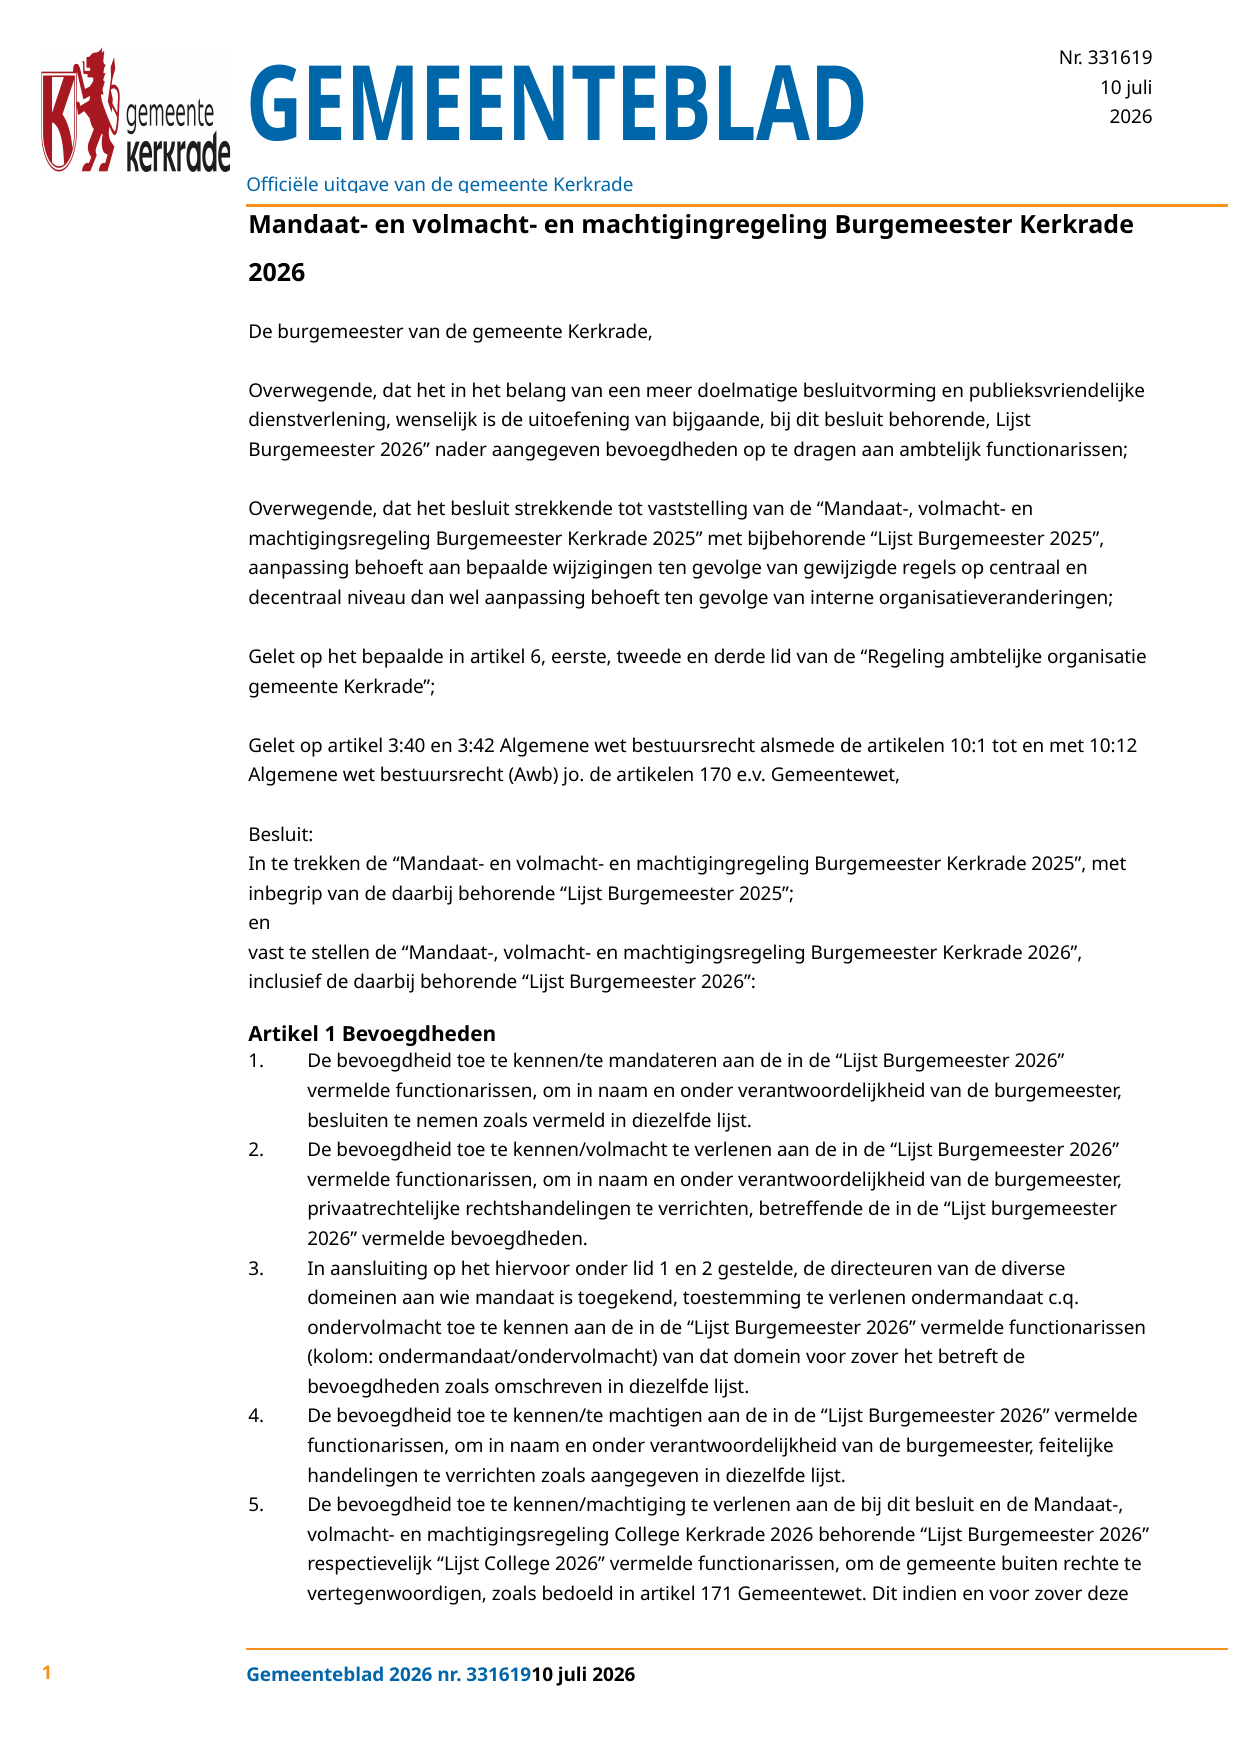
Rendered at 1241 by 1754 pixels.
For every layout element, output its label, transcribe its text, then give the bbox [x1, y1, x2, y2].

text Artikel 1 Bevoegdheden [248, 1019, 1152, 1048]
text Gelet op het bepaalde in artikel 6, eerste, tweede en derde lid van de “Regeling ambtelijke organisatie gemeente Kerkrade”; [248, 643, 1152, 699]
text Gelet op artikel 3:40 en 3:42 Algemene wet bestuursrecht alsmede de artikelen 10:1 tot en met 10:12 Algemene wet bestuursrecht (Awb) jo. de artikelen 170 e.v. Gemeentewet, [248, 732, 1152, 787]
list In aansluiting op het hiervoor onder lid 1 en 2 gestelde, de directeuren van de diverse domeinen aan wie mandaat is toegekend, toestemming te verlenen ondermandaat c.q. ondervolmacht toe te kennen aan de in de “Lijst Burgemeester 2026” vermelde functionarissen (kolom: ondermandaat/ondervolmacht) van dat domein voor zover het betreft de bevoegdheden zoals omschreven in diezelfde lijst. [248, 1255, 1152, 1399]
picture [41, 47, 231, 172]
text Overwegende, dat het besluit strekkende tot vaststelling van de “Mandaat-, volmacht- en machtigingsregeling Burgemeester Kerkrade 2025” met bijbehorende “Lijst Burgemeester 2025”, aanpassing behoeft aan bepaalde wijzigingen ten gevolge van gewijzigde regels op centraal en decentraal niveau dan wel aanpassing behoeft ten gevolge van interne organisatieveranderingen; [248, 495, 1152, 610]
text Overwegende, dat het in het belang van een meer doelmatige besluitvorming en publieksvriendelijke dienstverlening, wenselijk is de uitoefening van bijgaande, bij dit besluit behorende, Lijst Burgemeester 2026” nader aangegeven bevoegdheden op te dragen aan ambtelijk functionarissen; [248, 377, 1152, 462]
text De burgemeester van de gemeente Kerkrade, [248, 318, 1152, 344]
text Besluit: [248, 821, 1152, 847]
list De bevoegdheid toe te kennen/machtiging te verlenen aan de bij dit besluit en de Mandaat-, volmacht- en machtigingsregeling College Kerkrade 2026 behorende “Lijst Burgemeester 2026” respectievelijk “Lijst College 2026” vermelde functionarissen, om de gemeente buiten rechte te vertegenwoordigen, zoals bedoeld in artikel 171 Gemeentewet. Dit indien en voor zover deze [248, 1491, 1152, 1606]
list De bevoegdheid toe te kennen/te mandateren aan de in de “Lijst Burgemeester 2026” vermelde functionarissen, om in naam en onder verantwoordelijkheid van de burgemeester, besluiten te nemen zoals vermeld in diezelfde lijst. [248, 1048, 1152, 1132]
list De bevoegdheid toe te kennen/te machtigen aan de in de “Lijst Burgemeester 2026” vermelde functionarissen, om in naam en onder verantwoordelijkheid van de burgemeester, feitelijke handelingen te verrichten zoals aangegeven in diezelfde lijst. [248, 1403, 1152, 1487]
list De bevoegdheid toe te kennen/volmacht te verlenen aan de in de “Lijst Burgemeester 2026” vermelde functionarissen, om in naam en onder verantwoordelijkheid van de burgemeester, privaatrechtelijke rechtshandelingen te verrichten, betreffende de in de “Lijst burgemeester 2026” vermelde bevoegdheden. [248, 1136, 1152, 1251]
text en [248, 909, 1152, 935]
text In te trekken de “Mandaat- en volmacht- en machtigingregeling Burgemeester Kerkrade 2025”, met inbegrip van de daarbij behorende “Lijst Burgemeester 2025”; [248, 850, 1152, 906]
text Mandaat- en volmacht- en machtigingregeling Burgemeester Kerkrade 2026 [248, 207, 1152, 288]
text vast te stellen de “Mandaat-, volmacht- en machtigingsregeling Burgemeester Kerkrade 2026”, inclusief de daarbij behorende “Lijst Burgemeester 2026”: [248, 939, 1152, 994]
